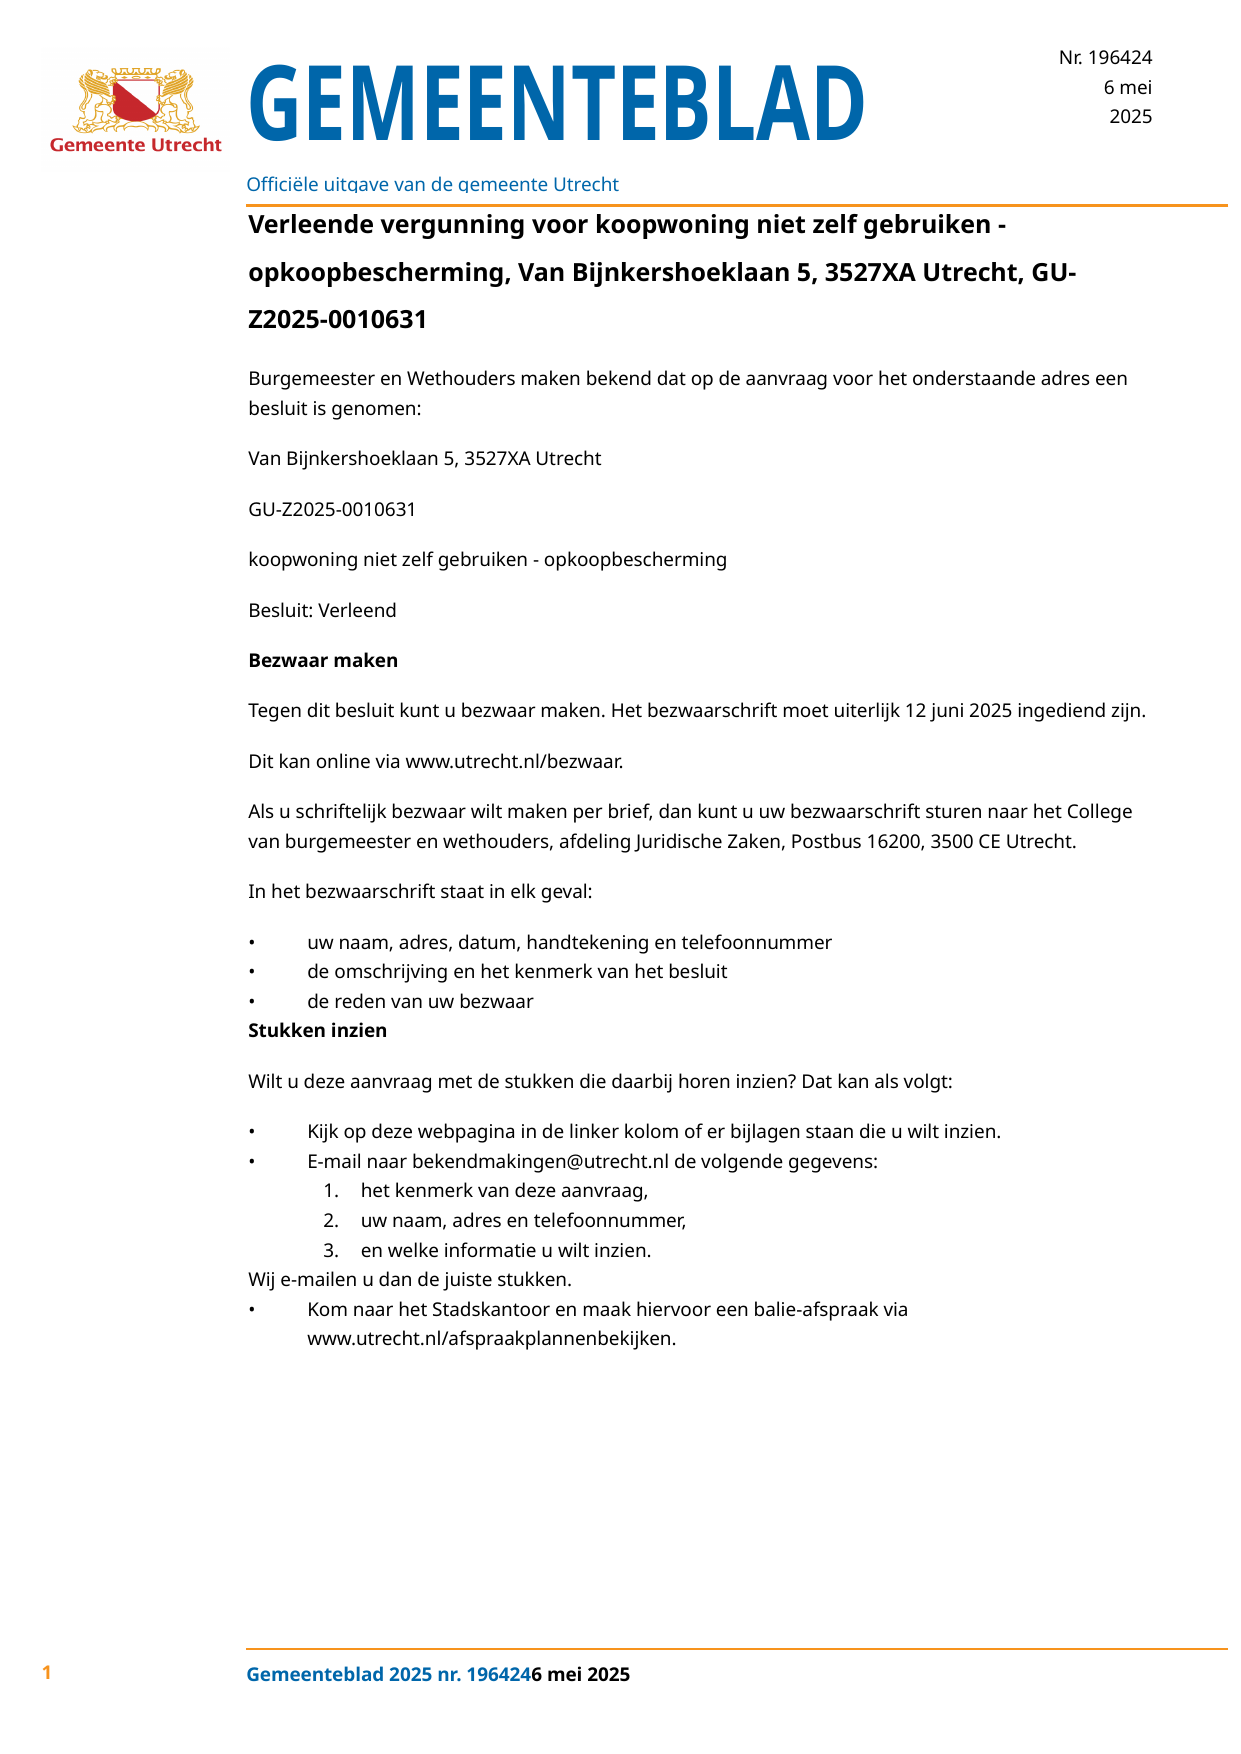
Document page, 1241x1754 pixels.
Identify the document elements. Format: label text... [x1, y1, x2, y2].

picture [41, 47, 231, 172]
text Tegen dit besluit kunt u bezwaar maken. Het bezwaarschrift moet uiterlijk 12 juni 2025 ingediend zijn. [248, 698, 1152, 723]
text Wilt u deze aanvraag met de stukken die daarbij horen inzien? Dat kan als volgt: [248, 1068, 1152, 1094]
text Stukken inzien [248, 1018, 1152, 1043]
list E-mail naar bekendmakingen@utrecht.nl de volgende gegevens: [248, 1148, 1152, 1174]
text Dit kan online via www.utrecht.nl/bezwaar. [248, 748, 1152, 774]
list de reden van uw bezwaar [248, 988, 1152, 1014]
list en welke informatie u wilt inzien. [323, 1237, 1152, 1262]
text Van Bijnkershoeklaan 5, 3527XA Utrecht [248, 446, 1152, 471]
list de omschrijving en het kenmerk van het besluit [248, 958, 1152, 984]
text GU-Z2025-0010631 [248, 496, 1152, 522]
text Bezwaar maken [248, 647, 1152, 673]
list het kenmerk van deze aanvraag, [323, 1178, 1152, 1203]
text In het bezwaarschrift staat in elk geval: [248, 878, 1152, 904]
text koopwoning niet zelf gebruiken - opkoopbescherming [248, 546, 1152, 572]
text Wij e-mailen u dan de juiste stukken. [248, 1266, 1152, 1292]
list Kijk op deze webpagina in de linker kolom of er bijlagen staan die u wilt inzien. [248, 1118, 1152, 1144]
text Verleende vergunning voor koopwoning niet zelf gebruiken - opkoopbescherming, Van Bijnkershoeklaan 5, 3527XA Utrecht, GU-Z2025-0010631 [248, 207, 1152, 336]
list uw naam, adres, datum, handtekening en telefoonnummer [248, 929, 1152, 954]
text Besluit: Verleend [248, 597, 1152, 622]
text Als u schriftelijk bezwaar wilt maken per brief, dan kunt u uw bezwaarschrift sturen naar het College van burgemeester en wethouders, afdeling Juridische Zaken, Postbus 16200, 3500 CE Utrecht. [248, 798, 1152, 854]
list uw naam, adres en telefoonnummer, [323, 1207, 1152, 1233]
list Kom naar het Stadskantoor en maak hiervoor een balie-afspraak via www.utrecht.nl/afspraakplannenbekijken. [248, 1296, 1152, 1351]
text Burgemeester en Wethouders maken bekend dat op de aanvraag voor het onderstaande adres een besluit is genomen: [248, 366, 1152, 421]
